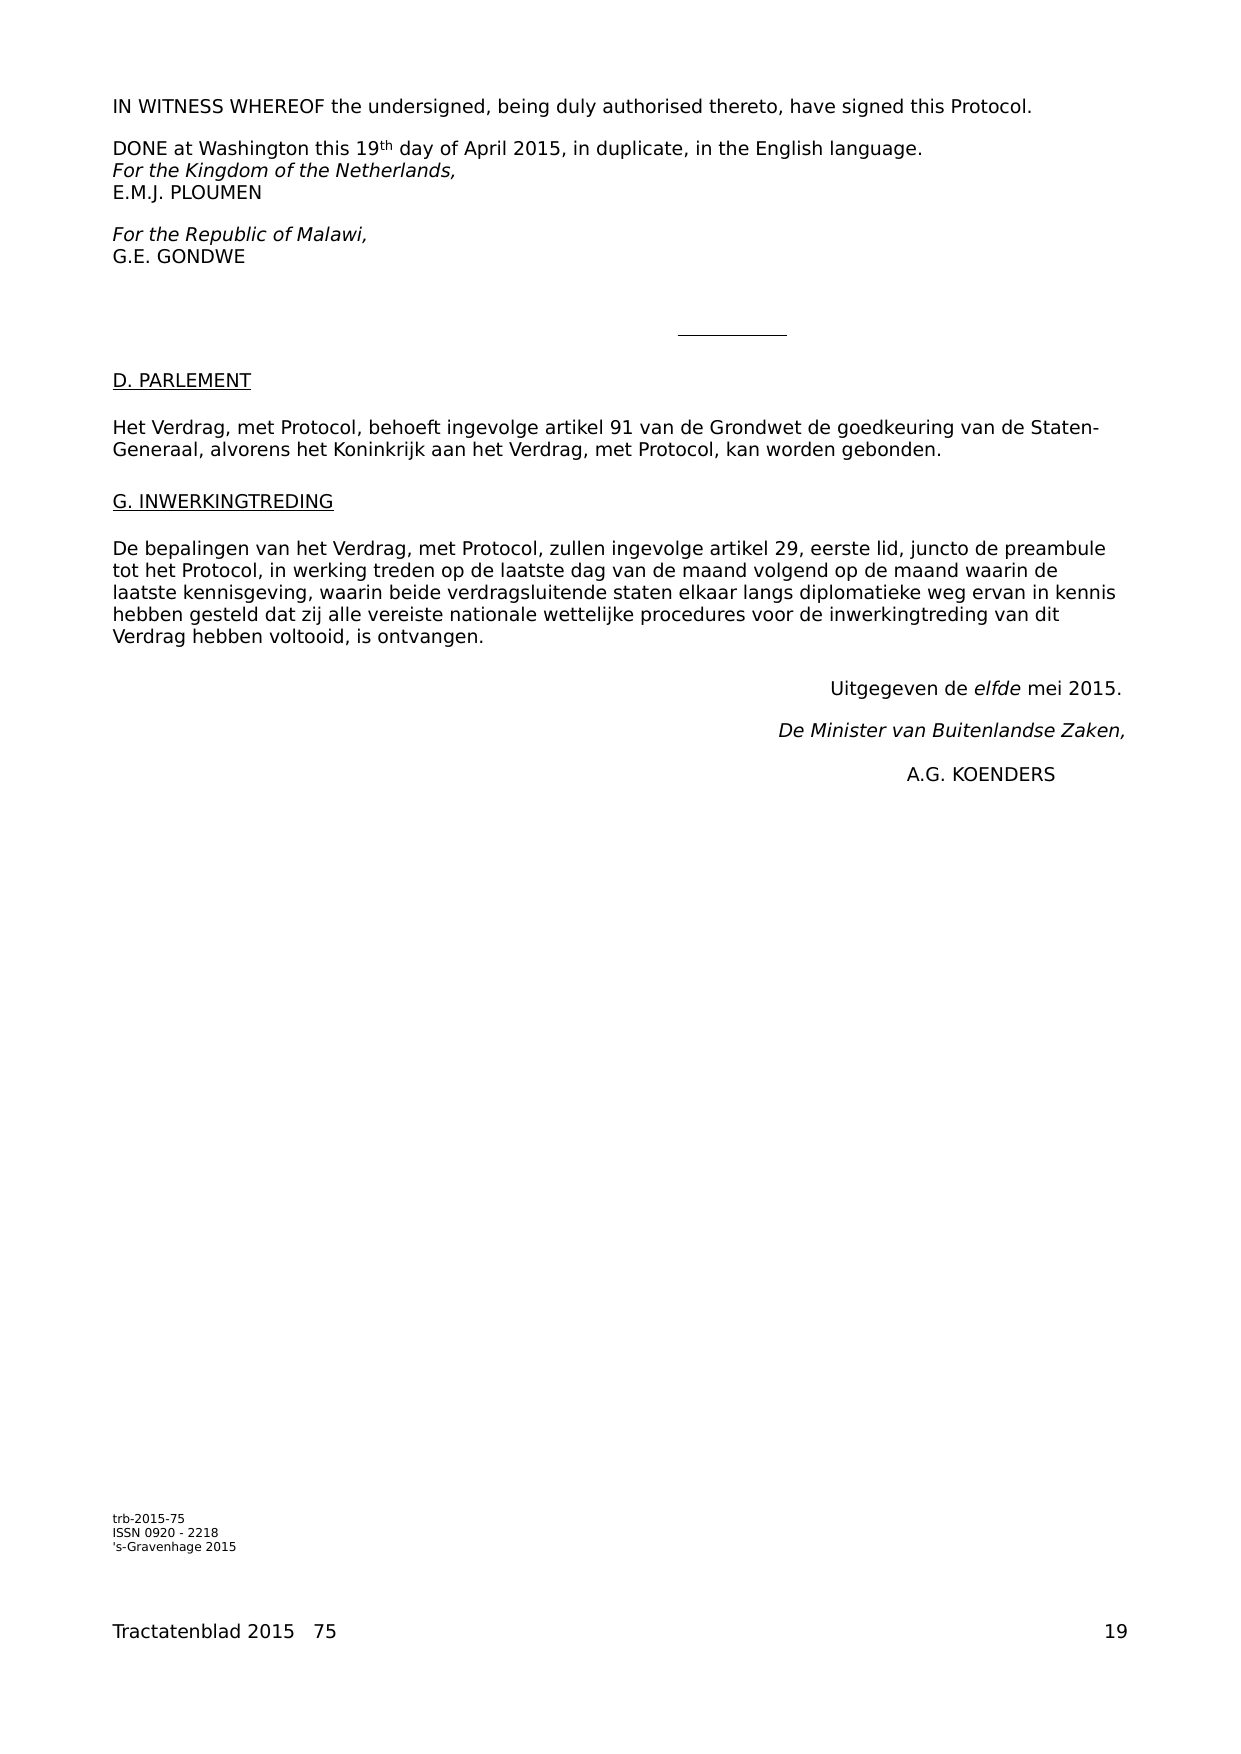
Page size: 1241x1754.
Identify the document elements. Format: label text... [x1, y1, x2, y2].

text DONE at Washington this 19th day of April 2015, in duplicate, in the English language. [112, 138, 1128, 160]
subtitle D. PARLEMENT [112, 370, 1128, 392]
text 's-Gravenhage 2015 [112, 1540, 346, 1554]
text ISSN 0920 - 2218 [112, 1526, 346, 1540]
text Uitgegeven de elfde mei 2015. [112, 678, 1128, 699]
text For the Republic of Malawi, G.E. GONDWE [112, 224, 1128, 268]
text De bepalingen van het Verdrag, met Protocol, zullen ingevolge artikel 29, eerste lid, juncto de preambule tot het Protocol, in werking treden op de laatste dag van de maand volgend op de maand waarin de laatste kennisgeving, waarin beide verdragsluitende staten elkaar langs diplomatieke weg ervan in kennis hebben gesteld dat zij alle vereiste nationale wettelijke procedures voor de inwerkingtreding van dit Verdrag hebben voltooid, is ontvangen. [112, 538, 1128, 648]
subtitle G. INWERKINGTREDING [112, 491, 1128, 513]
text IN WITNESS WHEREOF the undersigned, being duly authorised thereto, have signed this Protocol. [112, 96, 1128, 118]
text De Minister van Buitenlandse Zaken, A.G. KOENDERS [112, 719, 1128, 786]
text trb-2015-75 [112, 1512, 346, 1526]
text Het Verdrag, met Protocol, behoeft ingevolge artikel 91 van de Grondwet de goedkeuring van de Staten-Generaal, alvorens het Koninkrijk aan het Verdrag, met Protocol, kan worden gebonden. [112, 417, 1128, 461]
text For the Kingdom of the Netherlands, E.M.J. PLOUMEN [112, 160, 1128, 204]
